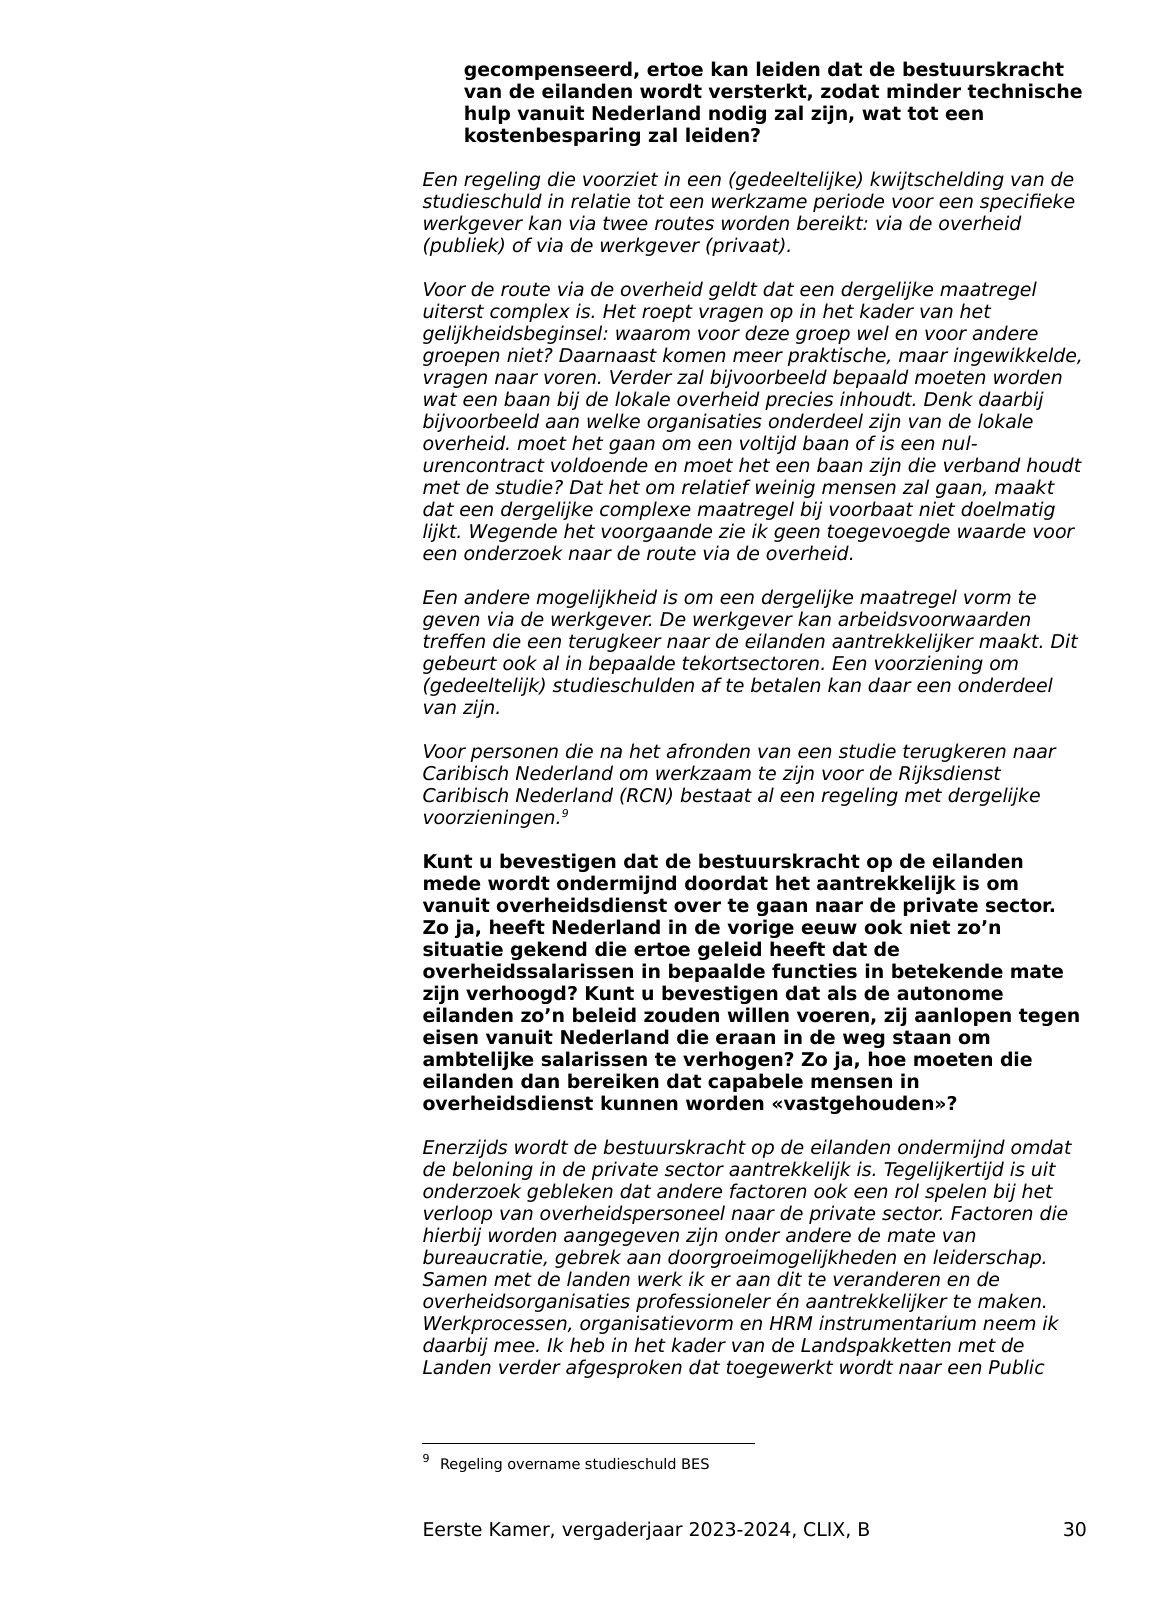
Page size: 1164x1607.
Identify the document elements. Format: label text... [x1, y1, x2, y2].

text Voor de route via de overheid geldt dat een dergelijke maatregel uiterst complex is. Het roept vragen op in het kader van het gelijkheidsbeginsel: waarom voor deze groep wel en voor andere groepen niet? Daarnaast komen meer praktische, maar ingewikkelde, vragen naar voren. Verder zal bijvoorbeeld bepaald moeten worden wat een baan bij de lokale overheid precies inhoudt. Denk daarbij bijvoorbeeld aan welke organisaties onderdeel zijn van de lokale overheid. moet het gaan om een voltijd baan of is een nul-urencontract voldoende en moet het een baan zijn die verband houdt met de studie? Dat het om relatief weinig mensen zal gaan, maakt dat een dergelijke complexe maatregel bij voorbaat niet doelmatig lijkt. Wegende het voorgaande zie ik geen toegevoegde waarde voor een onderzoek naar de route via de overheid. [422, 279, 1087, 565]
text Voor personen die na het afronden van een studie terugkeren naar Caribisch Nederland om werkzaam te zijn voor de Rijksdienst Caribisch Nederland (RCN) bestaat al een regeling met dergelijke voorzieningen. [422, 741, 1087, 829]
text Regeling overname studieschuld BES [422, 1452, 1087, 1474]
text Een regeling die voorziet in een (gedeeltelijke) kwijtschelding van de studieschuld in relatie tot een werkzame periode voor een specifieke werkgever kan via twee routes worden bereikt: via de overheid (publiek) of via de werkgever (privaat). [422, 169, 1087, 257]
text Een andere mogelijkheid is om een dergelijke maatregel vorm te geven via de werkgever. De werkgever kan arbeidsvoorwaarden treffen die een terugkeer naar de eilanden aantrekkelijker maakt. Dit gebeurt ook al in bepaalde tekortsectoren. Een voorziening om (gedeeltelijk) studieschulden af te betalen kan daar een onderdeel van zijn. [422, 587, 1087, 719]
text gecompenseerd, ertoe kan leiden dat de bestuurskracht van de eilanden wordt versterkt, zodat minder technische hulp vanuit Nederland nodig zal zijn, wat tot een kostenbesparing zal leiden? [422, 59, 1087, 147]
text Kunt u bevestigen dat de bestuurskracht op de eilanden mede wordt ondermijnd doordat het aantrekkelijk is om vanuit overheidsdienst over te gaan naar de private sector. Zo ja, heeft Nederland in de vorige eeuw ook niet zo’n situatie gekend die ertoe geleid heeft dat de overheidssalarissen in bepaalde functies in betekende mate zijn verhoogd? Kunt u bevestigen dat als de autonome eilanden zo’n beleid zouden willen voeren, zij aanlopen tegen eisen vanuit Nederland die eraan in de weg staan om ambtelijke salarissen te verhogen? Zo ja, hoe moeten die eilanden dan bereiken dat capabele mensen in overheidsdienst kunnen worden «vastgehouden»? [422, 851, 1087, 1115]
text Enerzijds wordt de bestuurskracht op de eilanden ondermijnd omdat de beloning in de private sector aantrekkelijk is. Tegelijkertijd is uit onderzoek gebleken dat andere factoren ook een rol spelen bij het verloop van overheidspersoneel naar de private sector. Factoren die hierbij worden aangegeven zijn onder andere de mate van bureaucratie, gebrek aan doorgroeimogelijkheden en leiderschap. Samen met de landen werk ik er aan dit te veranderen en de overheidsorganisaties professioneler én aantrekkelijker te maken. Werkprocessen, organisatievorm en HRM instrumentarium neem ik daarbij mee. Ik heb in het kader van de Landspakketten met de Landen verder afgesproken dat toegewerkt wordt naar een Public [422, 1137, 1087, 1379]
